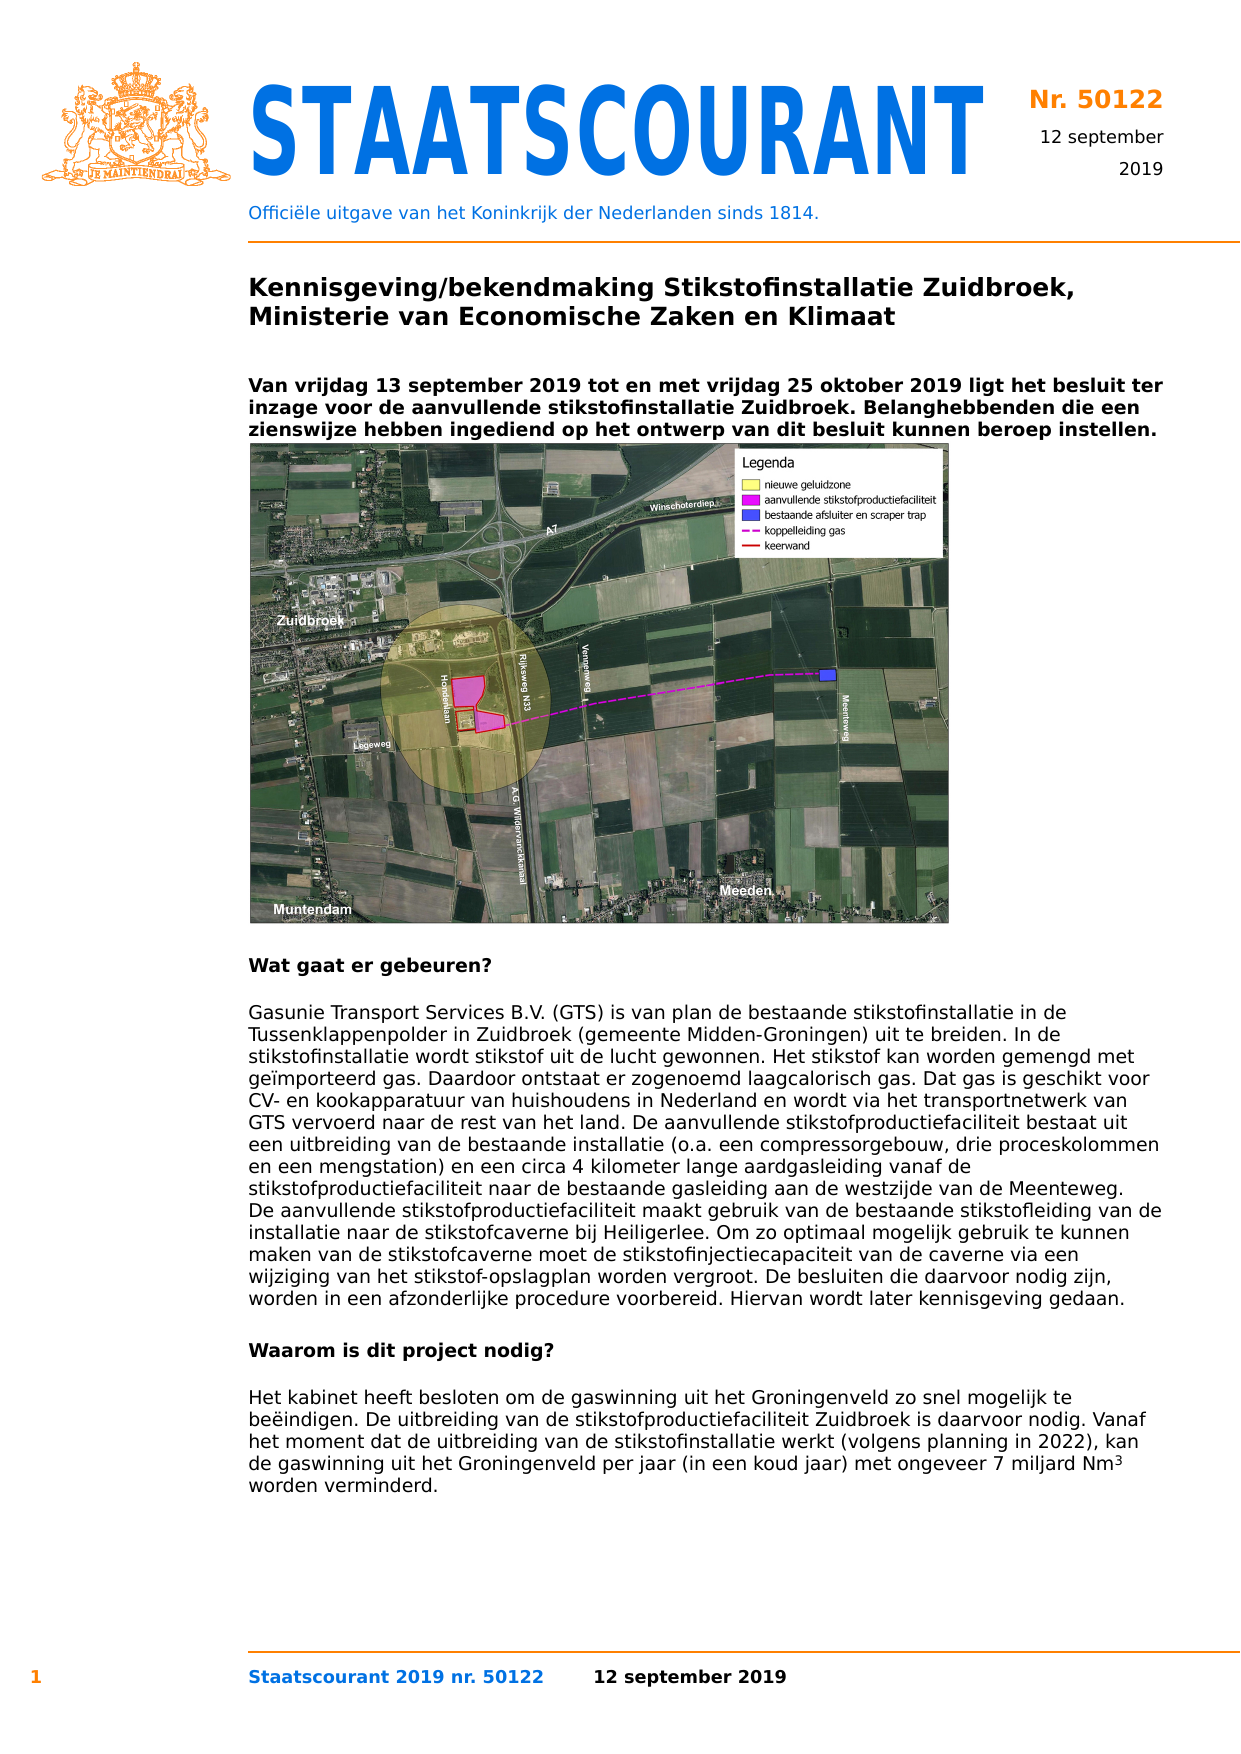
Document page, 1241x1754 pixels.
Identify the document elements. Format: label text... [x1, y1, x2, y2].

table_header [25, 62, 248, 241]
table_header STAATSCOURANT [248, 62, 998, 203]
table_header Nr. 50122 [998, 62, 1240, 121]
text Gasunie Transport Services B.V. (GTS) is van plan de bestaande stikstofinstallatie in de Tussenklappenpolder in Zuidbroek (gemeente Midden-Groningen) uit te breiden. In de stikstofinstallatie wordt stikstof uit de lucht gewonnen. Het stikstof kan worden gemengd met geïmporteerd gas. Daardoor ontstaat er zogenoemd laagcalorisch gas. Dat gas is geschikt voor CV- en kookapparatuur van huishoudens in Nederland en wordt via het transportnetwerk van GTS vervoerd naar de rest van het land. De aanvullende stikstofproductiefaciliteit bestaat uit een uitbreiding van de bestaande installatie (o.a. een compressorgebouw, drie proceskolommen en een mengstation) en een circa 4 kilometer lange aardgasleiding vanaf de stikstofproductiefaciliteit naar de bestaande gasleiding aan de westzijde van de Meenteweg. [248, 1002, 1163, 1200]
text De aanvullende stikstofproductiefaciliteit maakt gebruik van de bestaande stikstofleiding van de installatie naar de stikstofcaverne bij Heiligerlee. Om zo optimaal mogelijk gebruik te kunnen maken van de stikstofcaverne moet de stikstofinjectiecapaciteit van de caverne via een wijziging van het stikstof-opslagplan worden vergroot. De besluiten die daarvoor nodig zijn, worden in een afzonderlijke procedure voorbereid. Hiervan wordt later kennisgeving gedaan. [248, 1200, 1163, 1310]
subtitle Kennisgeving/bekendmaking Stikstofinstallatie Zuidbroek, Ministerie van Economische Zaken en Klimaat [248, 273, 1163, 331]
text Van vrijdag 13 september 2019 tot en met vrijdag 25 oktober 2019 ligt het besluit ter inzage voor de aanvullende stikstofinstallatie Zuidbroek. Belanghebbenden die een zienswijze hebben ingediend op het ontwerp van dit besluit kunnen beroep instellen. [248, 375, 1163, 925]
picture [248, 441, 951, 926]
picture [41, 62, 231, 186]
table_cell 2019 [998, 153, 1240, 203]
subtitle Wat gaat er gebeuren? [248, 955, 1163, 977]
subtitle Waarom is dit project nodig? [248, 1340, 1163, 1362]
table_cell 12 september [998, 121, 1240, 153]
table_cell Officiële uitgave van het Koninkrijk der Nederlanden sinds 1814. [248, 203, 1240, 241]
text Het kabinet heeft besloten om de gaswinning uit het Groningenveld zo snel mogelijk te beëindigen. De uitbreiding van de stikstofproductiefaciliteit Zuidbroek is daarvoor nodig. Vanaf het moment dat de uitbreiding van de stikstofinstallatie werkt (volgens planning in 2022), kan de gaswinning uit het Groningenveld per jaar (in een koud jaar) met ongeveer 7 miljard Nm3 worden verminderd. [248, 1387, 1163, 1497]
